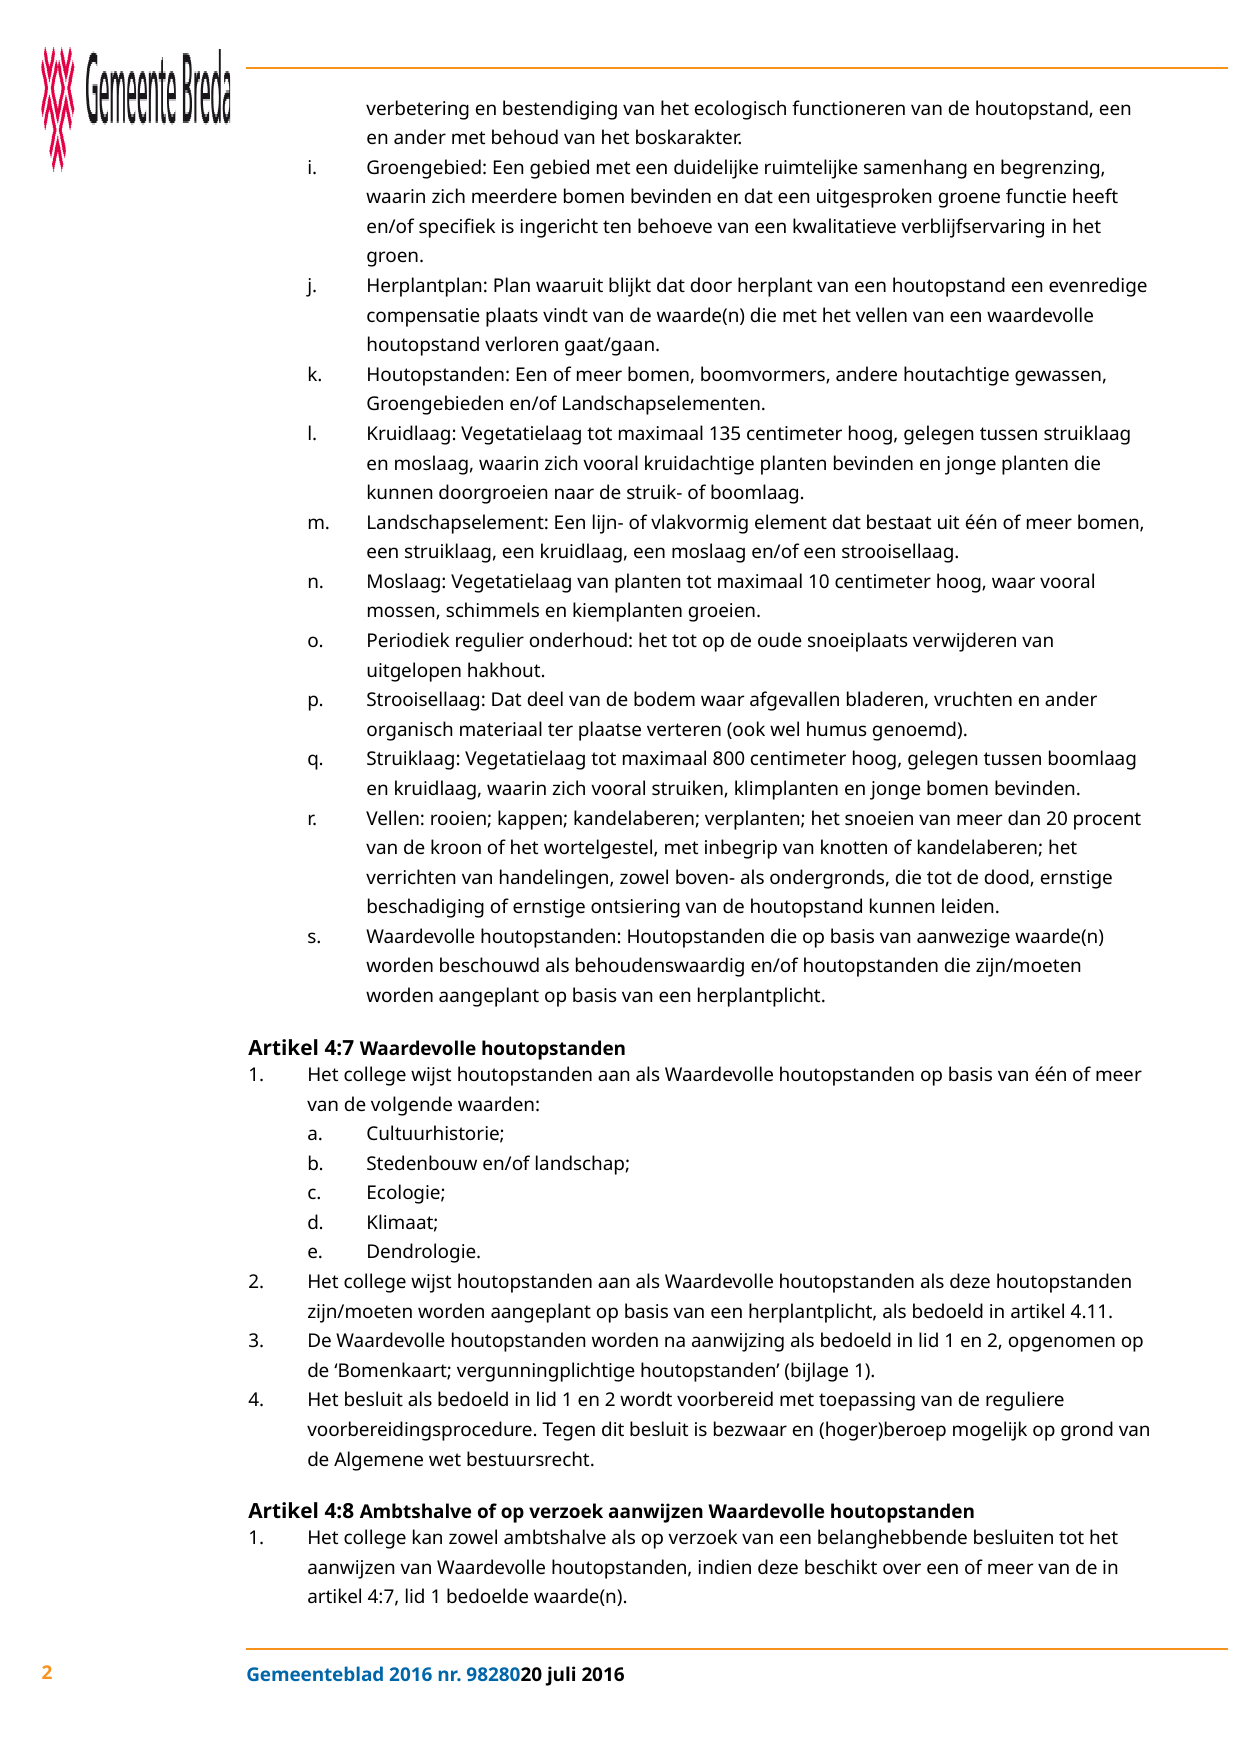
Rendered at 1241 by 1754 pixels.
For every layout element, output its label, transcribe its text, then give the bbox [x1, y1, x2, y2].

list Het besluit als bedoeld in lid 1 en 2 wordt voorbereid met toepassing van de reguliere voorbereidingsprocedure. Tegen dit besluit is bezwaar en (hoger)beroep mogelijk op grond van de Algemene wet bestuursrecht. [248, 1387, 1152, 1471]
list De Waardevolle houtopstanden worden na aanwijzing als bedoeld in lid 1 en 2, opgenomen op de ‘Bomenkaart; vergunningplichtige houtopstanden’ (bijlage 1). [248, 1327, 1152, 1383]
list Cultuurhistorie; [307, 1120, 1152, 1146]
list Groengebied: Een gebied met een duidelijke ruimtelijke samenhang en begrenzing, waarin zich meerdere bomen bevinden en dat een uitgesproken groene functie heeft en/of specifiek is ingericht ten behoeve van een kwalitatieve verblijfservaring in het groen. [307, 154, 1152, 268]
list Dendrologie. [307, 1239, 1152, 1264]
list Houtopstanden: Een of meer bomen, boomvormers, andere houtachtige gewassen, Groengebieden en/of Landschapselementen. [307, 361, 1152, 416]
list Landschapselement: Een lijn- of vlakvormig element dat bestaat uit één of meer bomen, een struiklaag, een kruidlaag, een moslaag en/of een strooisellaag. [307, 509, 1152, 564]
list Periodiek regulier onderhoud: het tot op de oude snoeiplaats verwijderen van uitgelopen hakhout. [307, 627, 1152, 683]
list Het college wijst houtopstanden aan als Waardevolle houtopstanden op basis van één of meer van de volgende waarden: [248, 1061, 1152, 1116]
list Kruidlaag: Vegetatielaag tot maximaal 135 centimeter hoog, gelegen tussen struiklaag en moslaag, waarin zich vooral kruidachtige planten bevinden en jonge planten die kunnen doorgroeien naar de struik- of boomlaag. [307, 420, 1152, 505]
list Het college wijst houtopstanden aan als Waardevolle houtopstanden als deze houtopstanden zijn/moeten worden aangeplant op basis van een herplantplicht, als bedoeld in artikel 4.11. [248, 1268, 1152, 1323]
list Waardevolle houtopstanden: Houtopstanden die op basis van aanwezige waarde(n) worden beschouwd als behoudenswaardig en/of houtopstanden die zijn/moeten worden aangeplant op basis van een herplantplicht. [307, 923, 1152, 1008]
list Het college kan zowel ambtshalve als op verzoek van een belanghebbende besluiten tot het aanwijzen van Waardevolle houtopstanden, indien deze beschikt over een of meer van de in artikel 4:7, lid 1 bedoelde waarde(n). [248, 1524, 1152, 1609]
list Strooisellaag: Dat deel van de bodem waar afgevallen bladeren, vruchten en ander organisch materiaal ter plaatse verteren (ook wel humus genoemd). [307, 686, 1152, 742]
list Vellen: rooien; kappen; kandelaberen; verplanten; het snoeien van meer dan 20 procent van de kroon of het wortelgestel, met inbegrip van knotten of kandelaberen; het verrichten van handelingen, zowel boven- als ondergronds, die tot de dood, ernstige beschadiging of ernstige ontsiering van de houtopstand kunnen leiden. [307, 805, 1152, 919]
text Artikel 4:7 Waardevolle houtopstanden [248, 1033, 1152, 1061]
list Ecologie; [307, 1179, 1152, 1205]
picture [41, 47, 231, 172]
list Moslaag: Vegetatielaag van planten tot maximaal 10 centimeter hoog, waar vooral mossen, schimmels en kiemplanten groeien. [307, 568, 1152, 623]
list Struiklaag: Vegetatielaag tot maximaal 800 centimeter hoog, gelegen tussen boomlaag en kruidlaag, waarin zich vooral struiken, klimplanten en jonge bomen bevinden. [307, 746, 1152, 801]
text Artikel 4:8 Ambtshalve of op verzoek aanwijzen Waardevolle houtopstanden [248, 1496, 1152, 1524]
list Stedenbouw en/of landschap; [307, 1150, 1152, 1176]
list verbetering en bestendiging van het ecologisch functioneren van de houtopstand, een en ander met behoud van het boskarakter. [307, 95, 1152, 150]
list Klimaat; [307, 1209, 1152, 1235]
list Herplantplan: Plan waaruit blijkt dat door herplant van een houtopstand een evenredige compensatie plaats vindt van de waarde(n) die met het vellen van een waardevolle houtopstand verloren gaat/gaan. [307, 272, 1152, 357]
